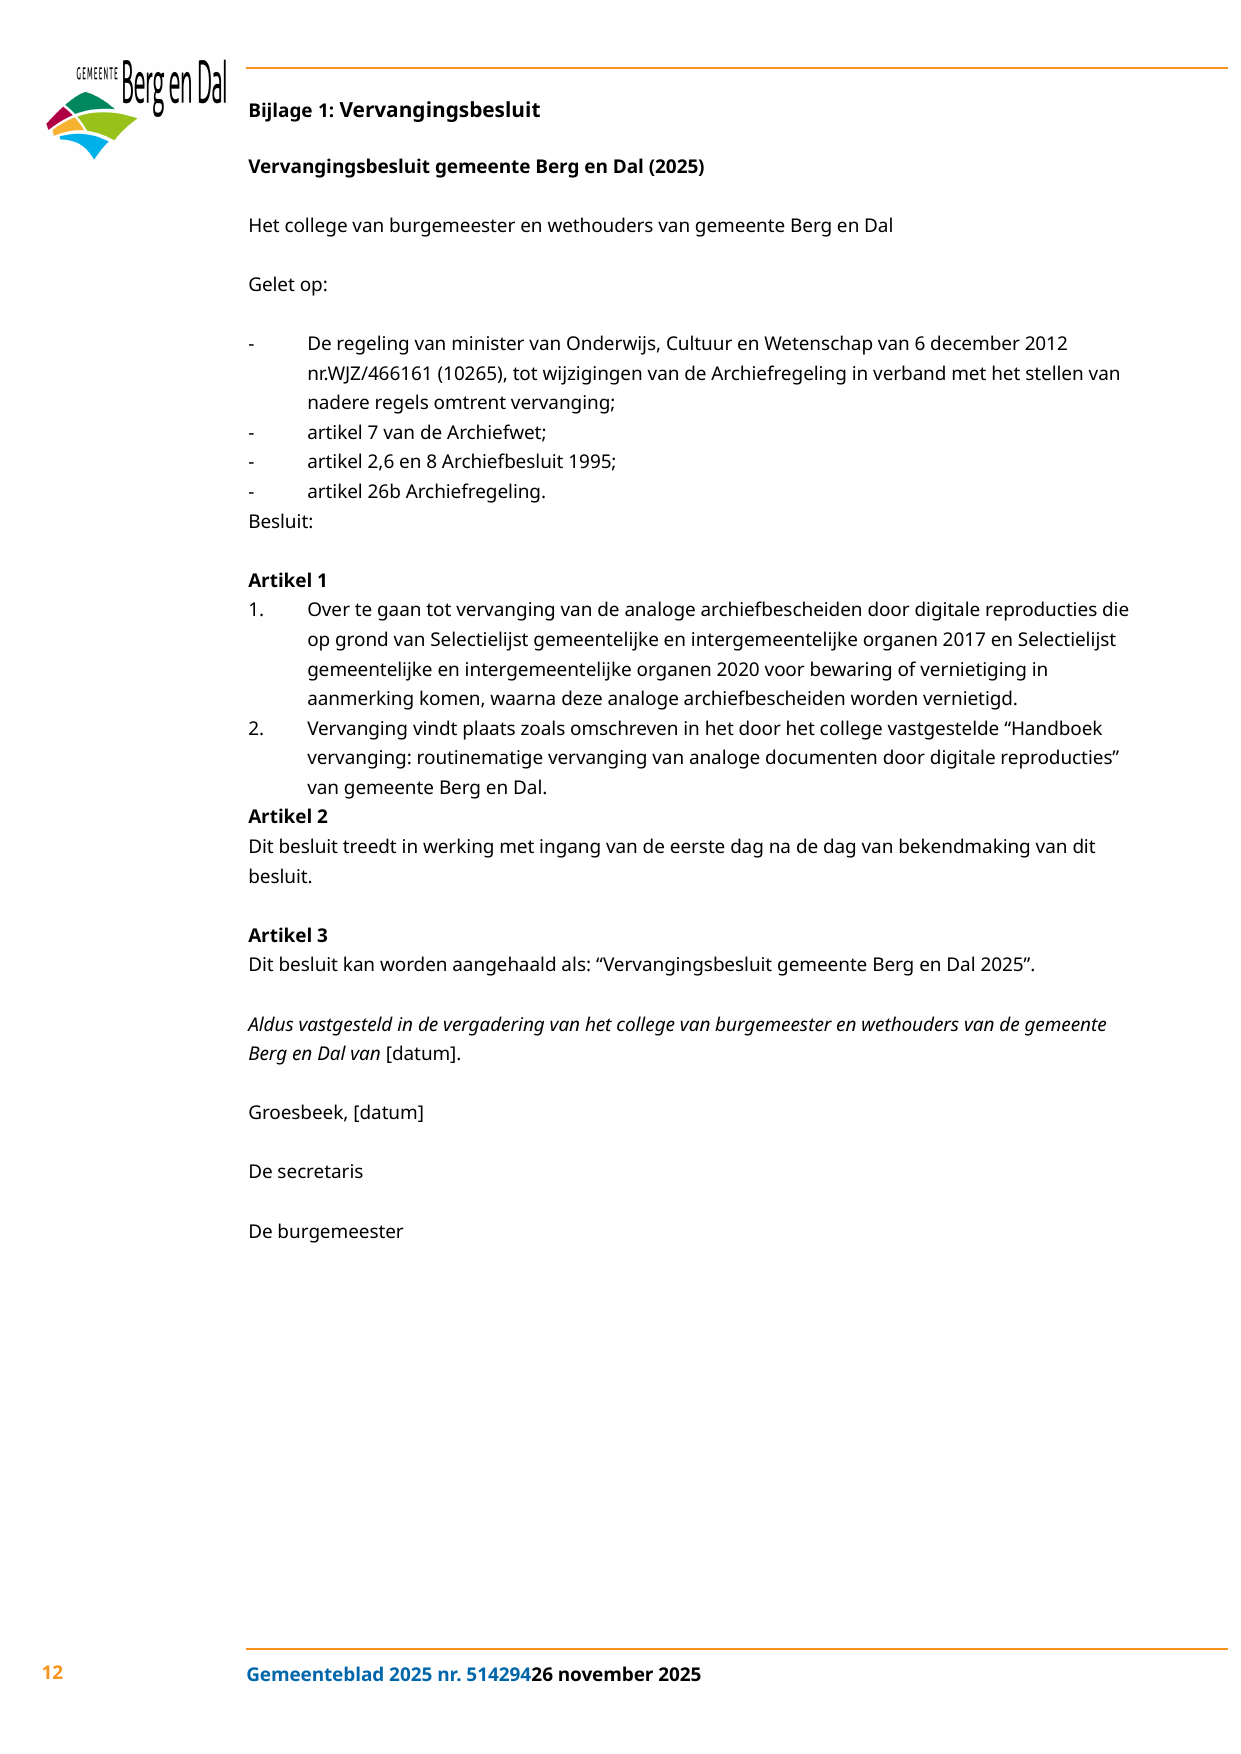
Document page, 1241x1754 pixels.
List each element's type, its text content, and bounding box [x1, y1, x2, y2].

text Dit besluit kan worden aangehaald als: “Vervangingsbesluit gemeente Berg en Dal 2025”. [248, 952, 1152, 977]
text Artikel 1 [248, 567, 1152, 593]
picture [41, 47, 231, 172]
list artikel 2,6 en 8 Archiefbesluit 1995; [248, 449, 1152, 474]
list Vervanging vindt plaats zoals omschreven in het door het college vastgestelde “Handboek vervanging: routinematige vervanging van analoge documenten door digitale reproducties” van gemeente Berg en Dal. [248, 715, 1152, 800]
list De regeling van minister van Onderwijs, Cultuur en Wetenschap van 6 december 2012 nr.WJZ/466161 (10265), tot wijzigingen van de Archiefregeling in verband met het stellen van nadere regels omtrent vervanging; [248, 330, 1152, 415]
text Artikel 3 [248, 922, 1152, 948]
text Gelet op: [248, 271, 1152, 297]
text De secretaris [248, 1159, 1152, 1184]
text Besluit: [248, 508, 1152, 534]
list Over te gaan tot vervanging van de analoge archiefbescheiden door digitale reproducties die op grond van Selectielijst gemeentelijke en intergemeentelijke organen 2017 en Selectielijst gemeentelijke en intergemeentelijke organen 2020 voor bewaring of vernietiging in aanmerking komen, waarna deze analoge archiefbescheiden worden vernietigd. [248, 597, 1152, 711]
text Het college van burgemeester en wethouders van gemeente Berg en Dal [248, 212, 1152, 238]
text Artikel 2 [248, 804, 1152, 829]
list artikel 7 van de Archiefwet; [248, 419, 1152, 445]
text Groesbeek, [datum] [248, 1099, 1152, 1125]
text Vervangingsbesluit gemeente Berg en Dal (2025) [248, 153, 1152, 179]
list artikel 26b Archiefregeling. [248, 478, 1152, 504]
text Aldus vastgesteld in de vergadering van het college van burgemeester en wethouders van de gemeente Berg en Dal van [datum]. [248, 1011, 1152, 1066]
text De burgemeester [248, 1218, 1152, 1244]
text Bijlage 1: Vervangingsbesluit [248, 95, 1152, 123]
text Dit besluit treedt in werking met ingang van de eerste dag na de dag van bekendmaking van dit besluit. [248, 833, 1152, 889]
